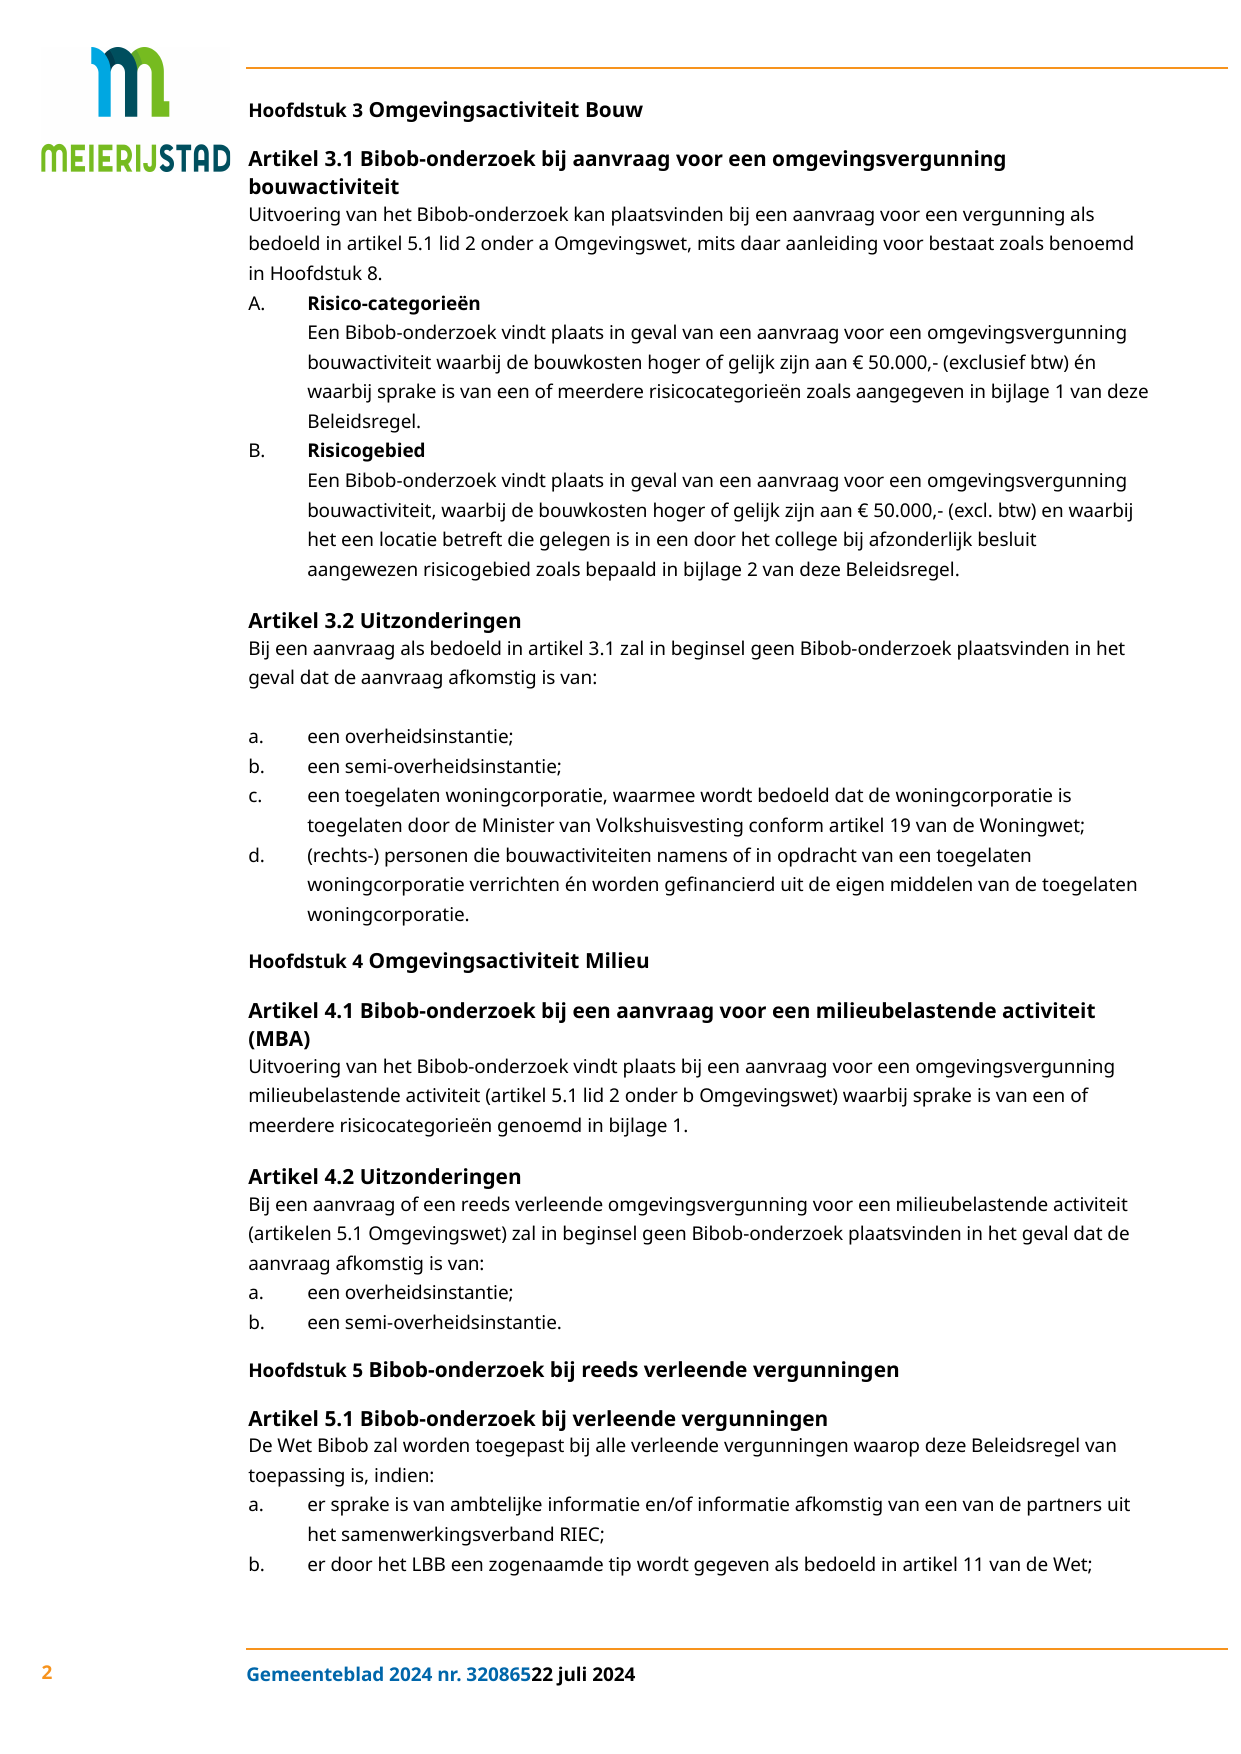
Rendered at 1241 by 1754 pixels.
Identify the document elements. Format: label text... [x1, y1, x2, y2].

list Risico-categorieën [248, 290, 1152, 315]
list (rechts-) personen die bouwactiviteiten namens of in opdracht van een toegelaten woningcorporatie verrichten én worden gefinancierd uit de eigen middelen van de toegelaten woningcorporatie. [248, 842, 1152, 927]
list een semi-overheidsinstantie; [248, 753, 1152, 779]
text Uitvoering van het Bibob-onderzoek kan plaatsvinden bij een aanvraag voor een vergunning als bedoeld in artikel 5.1 lid 2 onder a Omgevingswet, mits daar aanleiding voor bestaat zoals benoemd in Hoofdstuk 8. [248, 201, 1152, 286]
list Een Bibob-onderzoek vindt plaats in geval van een aanvraag voor een omgevingsvergunning bouwactiviteit waarbij de bouwkosten hoger of gelijk zijn aan € 50.000,- (exclusief btw) én waarbij sprake is van een of meerdere risicocategorieën zoals aangegeven in bijlage 1 van deze Beleidsregel. [248, 319, 1152, 434]
text Hoofdstuk 3 Omgevingsactiviteit Bouw [248, 95, 1152, 123]
text Bij een aanvraag of een reeds verleende omgevingsvergunning voor een milieubelastende activiteit (artikelen 5.1 Omgevingswet) zal in beginsel geen Bibob-onderzoek plaatsvinden in het geval dat de aanvraag afkomstig is van: [248, 1191, 1152, 1276]
text Artikel 5.1 Bibob-onderzoek bij verleende vergunningen [248, 1404, 1152, 1432]
picture [41, 47, 231, 172]
list Een Bibob-onderzoek vindt plaats in geval van een aanvraag voor een omgevingsvergunning bouwactiviteit, waarbij de bouwkosten hoger of gelijk zijn aan € 50.000,- (excl. btw) en waarbij het een locatie betreft die gelegen is in een door het college bij afzonderlijk besluit aangewezen risicogebied zoals bepaald in bijlage 2 van deze Beleidsregel. [248, 467, 1152, 582]
text Artikel 3.1 Bibob-onderzoek bij aanvraag voor een omgevingsvergunning bouwactiviteit [248, 144, 1152, 201]
text Hoofdstuk 4 Omgevingsactiviteit Milieu [248, 947, 1152, 975]
list een semi-overheidsinstantie. [248, 1309, 1152, 1335]
text Artikel 3.2 Uitzonderingen [248, 606, 1152, 635]
list er sprake is van ambtelijke informatie en/of informatie afkomstig van een van de partners uit het samenwerkingsverband RIEC; [248, 1492, 1152, 1547]
list een toegelaten woningcorporatie, waarmee wordt bedoeld dat de woningcorporatie is toegelaten door de Minister van Volkshuisvesting conform artikel 19 van de Woningwet; [248, 783, 1152, 838]
list Risicogebied [248, 438, 1152, 463]
text Uitvoering van het Bibob-onderzoek vindt plaats bij een aanvraag voor een omgevingsvergunning milieubelastende activiteit (artikel 5.1 lid 2 onder b Omgevingswet) waarbij sprake is van een of meerdere risicocategorieën genoemd in bijlage 1. [248, 1053, 1152, 1138]
text Hoofdstuk 5 Bibob-onderzoek bij reeds verleende vergunningen [248, 1355, 1152, 1383]
text De Wet Bibob zal worden toegepast bij alle verleende vergunningen waarop deze Beleidsregel van toepassing is, indien: [248, 1432, 1152, 1488]
list een overheidsinstantie; [248, 723, 1152, 749]
text Artikel 4.2 Uitzonderingen [248, 1162, 1152, 1191]
list een overheidsinstantie; [248, 1279, 1152, 1305]
list er door het LBB een zogenaamde tip wordt gegeven als bedoeld in artikel 11 van de Wet; [248, 1551, 1152, 1577]
text Artikel 4.1 Bibob-onderzoek bij een aanvraag voor een milieubelastende activiteit (MBA) [248, 996, 1152, 1053]
text Bij een aanvraag als bedoeld in artikel 3.1 zal in beginsel geen Bibob-onderzoek plaatsvinden in het geval dat de aanvraag afkomstig is van: [248, 635, 1152, 690]
